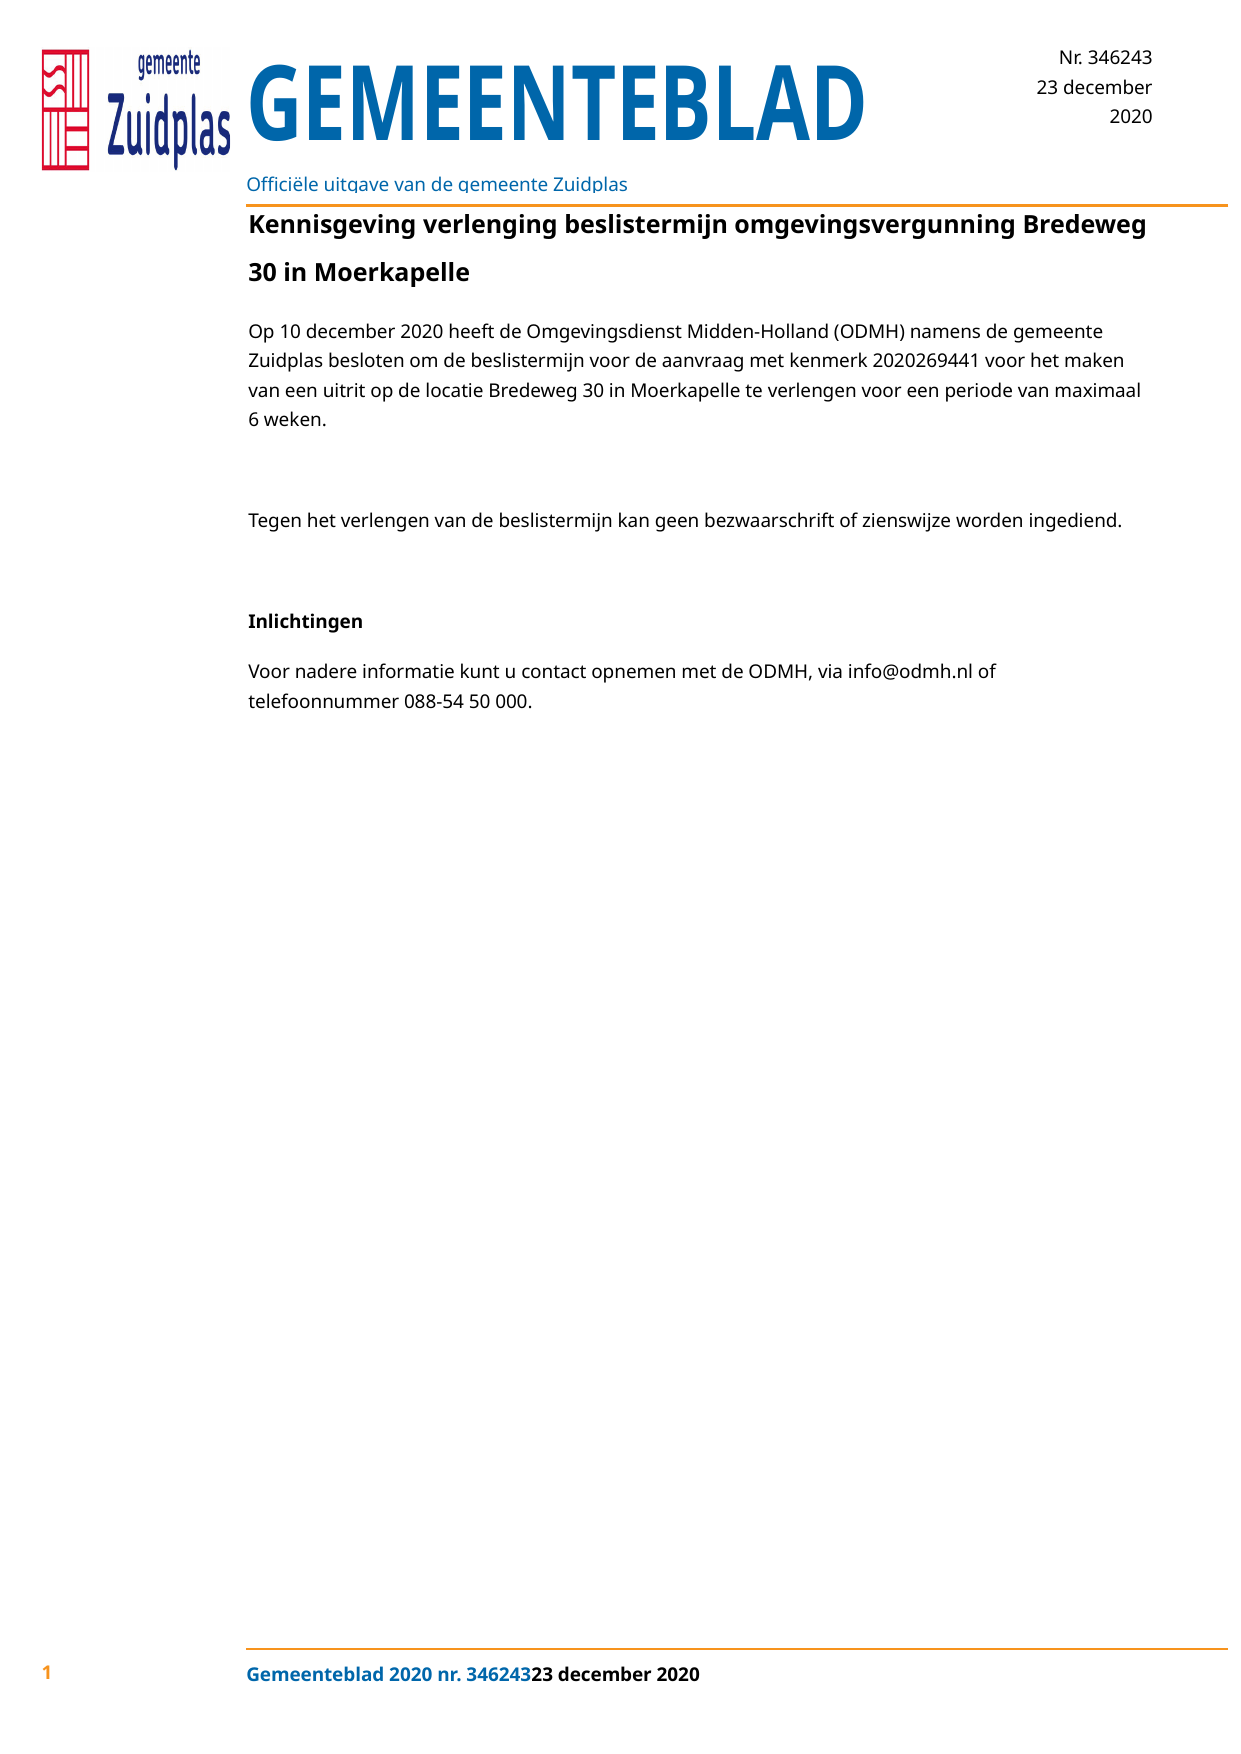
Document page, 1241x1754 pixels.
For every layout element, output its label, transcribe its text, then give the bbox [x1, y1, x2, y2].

picture [41, 47, 231, 172]
text Voor nadere informatie kunt u contact opnemen met de ODMH, via info@odmh.nl of telefoonnummer 088-54 50 000. [248, 659, 1152, 714]
text Op 10 december 2020 heeft de Omgevingsdienst Midden-Holland (ODMH) namens de gemeente Zuidplas besloten om de beslistermijn voor de aanvraag met kenmerk 2020269441 voor het maken van een uitrit op de locatie Bredeweg 30 in Moerkapelle te verlengen voor een periode van maximaal 6 weken. [248, 318, 1152, 432]
text Kennisgeving verlenging beslistermijn omgevingsvergunning Bredeweg 30 in Moerkapelle [248, 207, 1152, 288]
text Tegen het verlengen van de beslistermijn kan geen bezwaarschrift of zienswijze worden ingediend. [248, 507, 1152, 533]
text Inlichtingen [248, 608, 1152, 634]
